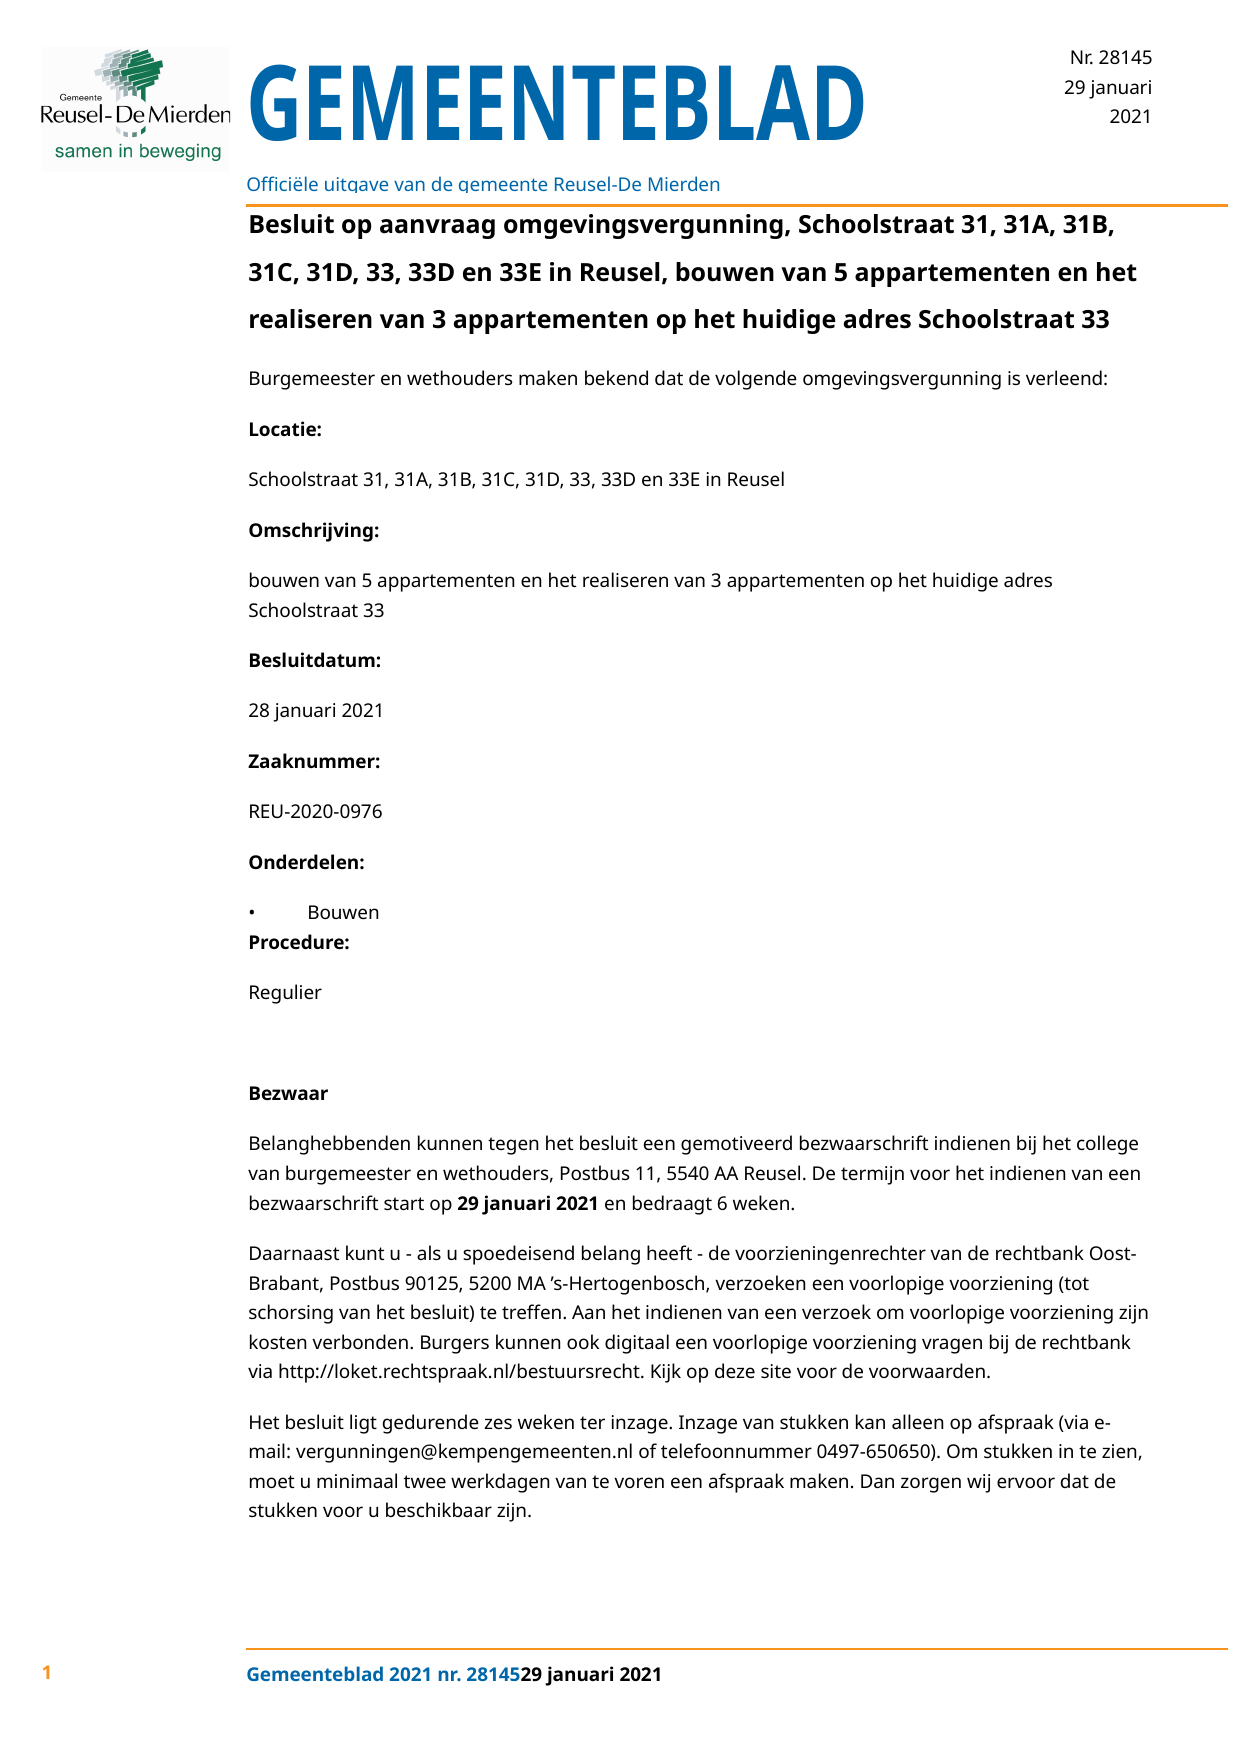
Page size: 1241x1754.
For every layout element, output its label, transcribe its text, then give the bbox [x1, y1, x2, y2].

list Bouwen [248, 899, 1152, 925]
text Besluitdatum: [248, 647, 1152, 673]
text Omschrijving: [248, 517, 1152, 542]
text bouwen van 5 appartementen en het realiseren van 3 appartementen op het huidige adres Schoolstraat 33 [248, 567, 1152, 622]
text Belanghebbenden kunnen tegen het besluit een gemotiveerd bezwaarschrift indienen bij het college van burgemeester en wethouders, Postbus 11, 5540 AA Reusel. De termijn voor het indienen van een bezwaarschrift start op 29 januari 2021 en bedraagt 6 weken. [248, 1131, 1152, 1215]
text Burgemeester en wethouders maken bekend dat de volgende omgevingsvergunning is verleend: [248, 366, 1152, 391]
text Onderdelen: [248, 849, 1152, 874]
text Het besluit ligt gedurende zes weken ter inzage. Inzage van stukken kan alleen op afspraak (via e-mail: vergunningen@kempengemeenten.nl of telefoonnummer 0497-650650). Om stukken in te zien, moet u minimaal twee werkdagen van te voren een afspraak maken. Dan zorgen wij ervoor dat de stukken voor u beschikbaar zijn. [248, 1409, 1152, 1523]
text Locatie: [248, 416, 1152, 442]
text Procedure: [248, 929, 1152, 954]
text Bezwaar [248, 1080, 1152, 1106]
picture [41, 47, 231, 172]
text 28 januari 2021 [248, 698, 1152, 723]
text Zaaknummer: [248, 748, 1152, 774]
text Daarnaast kunt u - als u spoedeisend belang heeft - de voorzieningenrechter van de rechtbank Oost-Brabant, Postbus 90125, 5200 MA ’s-Hertogenbosch, verzoeken een voorlopige voorziening (tot schorsing van het besluit) te treffen. Aan het indienen van een verzoek om voorlopige voorziening zijn kosten verbonden. Burgers kunnen ook digitaal een voorlopige voorziening vragen bij de rechtbank via http://loket.rechtspraak.nl/bestuursrecht. Kijk op deze site voor de voorwaarden. [248, 1240, 1152, 1384]
text Besluit op aanvraag omgevingsvergunning, Schoolstraat 31, 31A, 31B, 31C, 31D, 33, 33D en 33E in Reusel, bouwen van 5 appartementen en het realiseren van 3 appartementen op het huidige adres Schoolstraat 33 [248, 207, 1152, 336]
text REU-2020-0976 [248, 798, 1152, 824]
text Regulier [248, 979, 1152, 1005]
text Schoolstraat 31, 31A, 31B, 31C, 31D, 33, 33D en 33E in Reusel [248, 466, 1152, 492]
